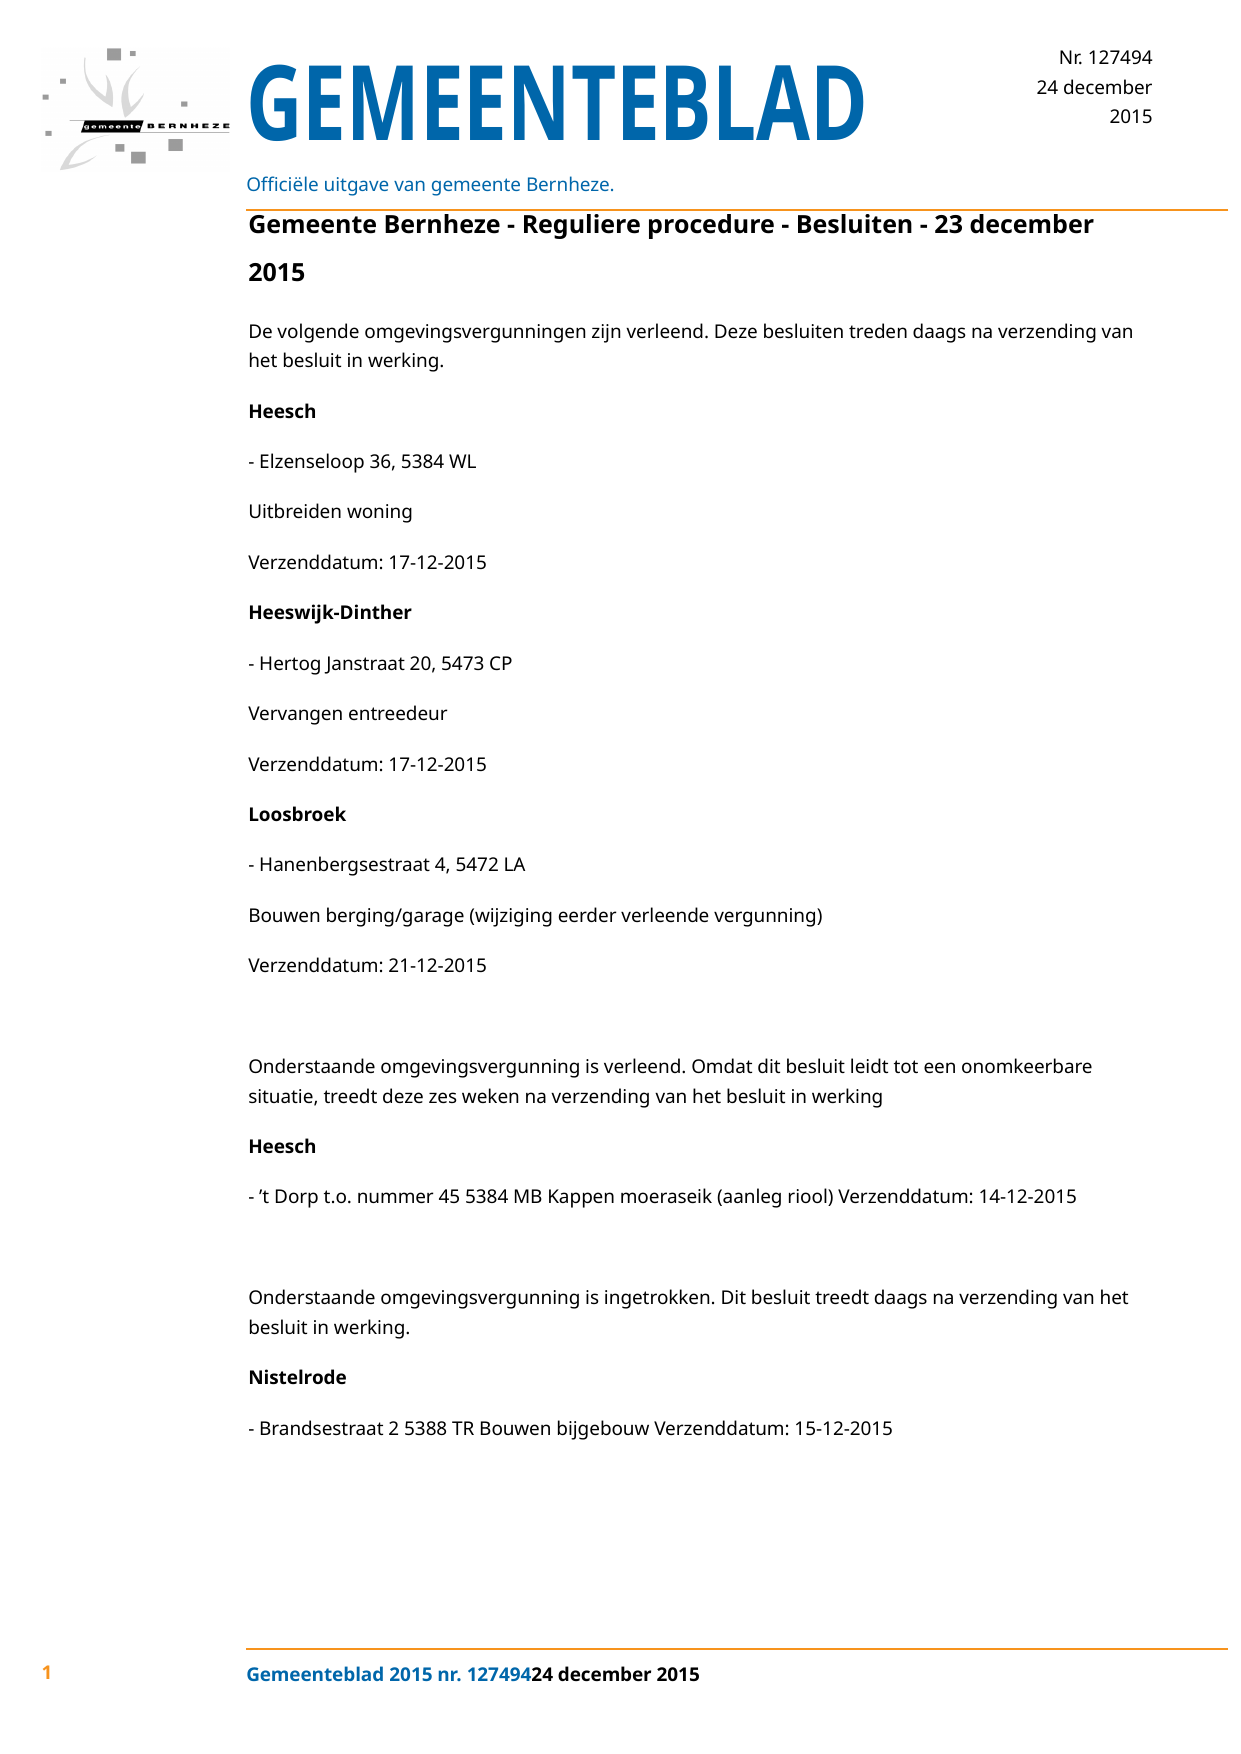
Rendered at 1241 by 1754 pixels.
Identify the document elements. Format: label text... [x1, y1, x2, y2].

text Onderstaande omgevingsvergunning is verleend. Omdat dit besluit leidt tot een onomkeerbare situatie, treedt deze zes weken na verzending van het besluit in werking [248, 1053, 1152, 1109]
picture [41, 47, 231, 172]
text Heesch [248, 398, 1152, 424]
text Nistelrode [248, 1364, 1152, 1390]
text Vervangen entreedeur [248, 700, 1152, 726]
text Verzenddatum: 21-12-2015 [248, 952, 1152, 978]
text Gemeente Bernheze - Reguliere procedure - Besluiten - 23 december 2015 [248, 211, 1152, 288]
text Heeswijk-Dinther [248, 599, 1152, 625]
text - Elzenseloop 36, 5384 WL [248, 448, 1152, 474]
text Bouwen berging/garage (wijziging eerder verleende vergunning) [248, 902, 1152, 928]
text Onderstaande omgevingsvergunning is ingetrokken. Dit besluit treedt daags na verzending van het besluit in werking. [248, 1284, 1152, 1340]
text Loosbroek [248, 801, 1152, 827]
text Verzenddatum: 17-12-2015 [248, 751, 1152, 777]
text - Hanenbergsestraat 4, 5472 LA [248, 852, 1152, 877]
text - Hertog Janstraat 20, 5473 CP [248, 650, 1152, 676]
text - Brandsestraat 2 5388 TR Bouwen bijgebouw Verzenddatum: 15-12-2015 [248, 1415, 1152, 1441]
text De volgende omgevingsvergunningen zijn verleend. Deze besluiten treden daags na verzending van het besluit in werking. [248, 318, 1152, 373]
text Verzenddatum: 17-12-2015 [248, 549, 1152, 575]
text Uitbreiden woning [248, 499, 1152, 524]
text - ’t Dorp t.o. nummer 45 5384 MB Kappen moeraseik (aanleg riool) Verzenddatum: 14-12-2015 [248, 1184, 1152, 1209]
text Heesch [248, 1133, 1152, 1159]
